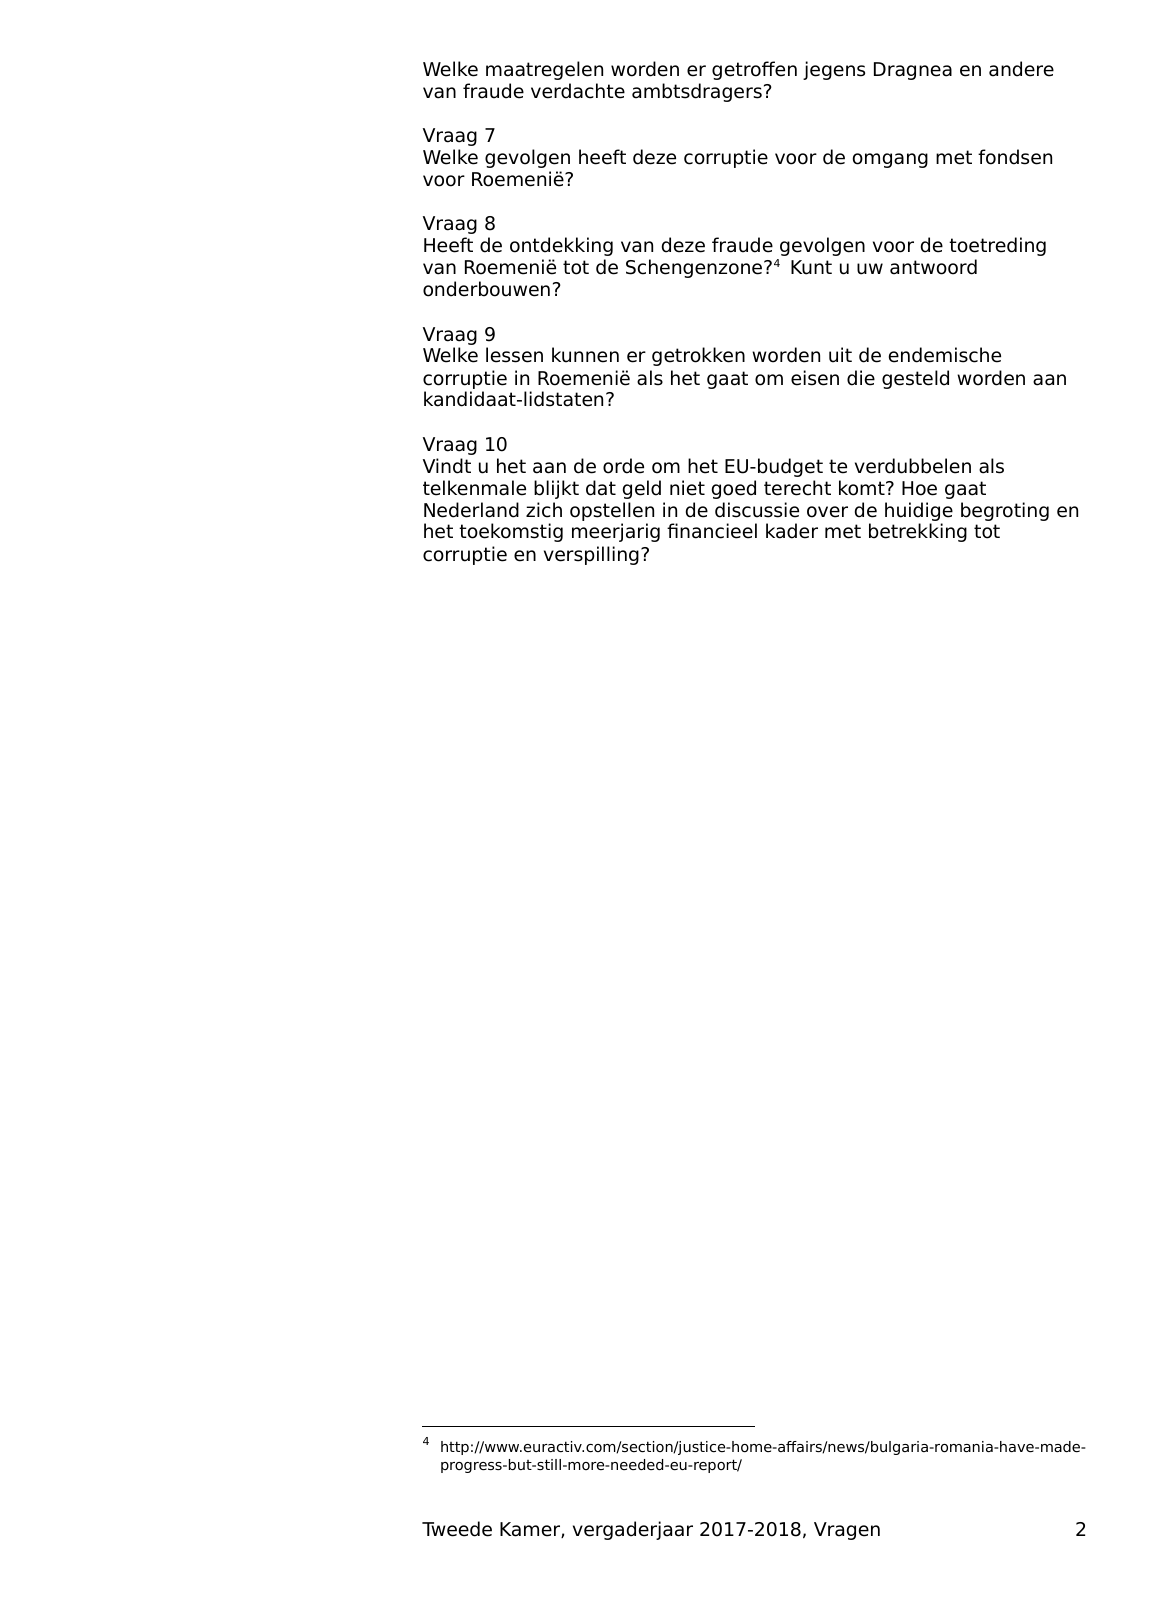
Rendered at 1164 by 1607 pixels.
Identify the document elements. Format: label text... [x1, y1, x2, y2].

text Welke gevolgen heeft deze corruptie voor de omgang met fondsen voor Roemenië? [422, 147, 1087, 191]
text Vraag 8 [422, 213, 1087, 235]
text Vraag 7 [422, 125, 1087, 147]
text Vraag 10 [422, 433, 1087, 456]
text Vraag 9 [422, 323, 1087, 345]
text Vindt u het aan de orde om het EU-budget te verdubbelen als telkenmale blijkt dat geld niet goed terecht komt? Hoe gaat Nederland zich opstellen in de discussie over de huidige begroting en het toekomstig meerjarig financieel kader met betrekking tot corruptie en verspilling? [422, 456, 1087, 565]
text Welke lessen kunnen er getrokken worden uit de endemische corruptie in Roemenië als het gaat om eisen die gesteld worden aan kandidaat-lidstaten? [422, 345, 1087, 411]
text Welke maatregelen worden er getroffen jegens Dragnea en andere van fraude verdachte ambtsdragers? [422, 59, 1087, 103]
text Heeft de ontdekking van deze fraude gevolgen voor de toetreding van Roemenië tot de Schengenzone? Kunt u uw antwoord onderbouwen? [422, 235, 1087, 301]
text http://www.euractiv.com/section/justice-home-affairs/news/bulgaria-romania-have-made-progress-but-still-more-needed-eu-report/ [422, 1435, 1087, 1474]
